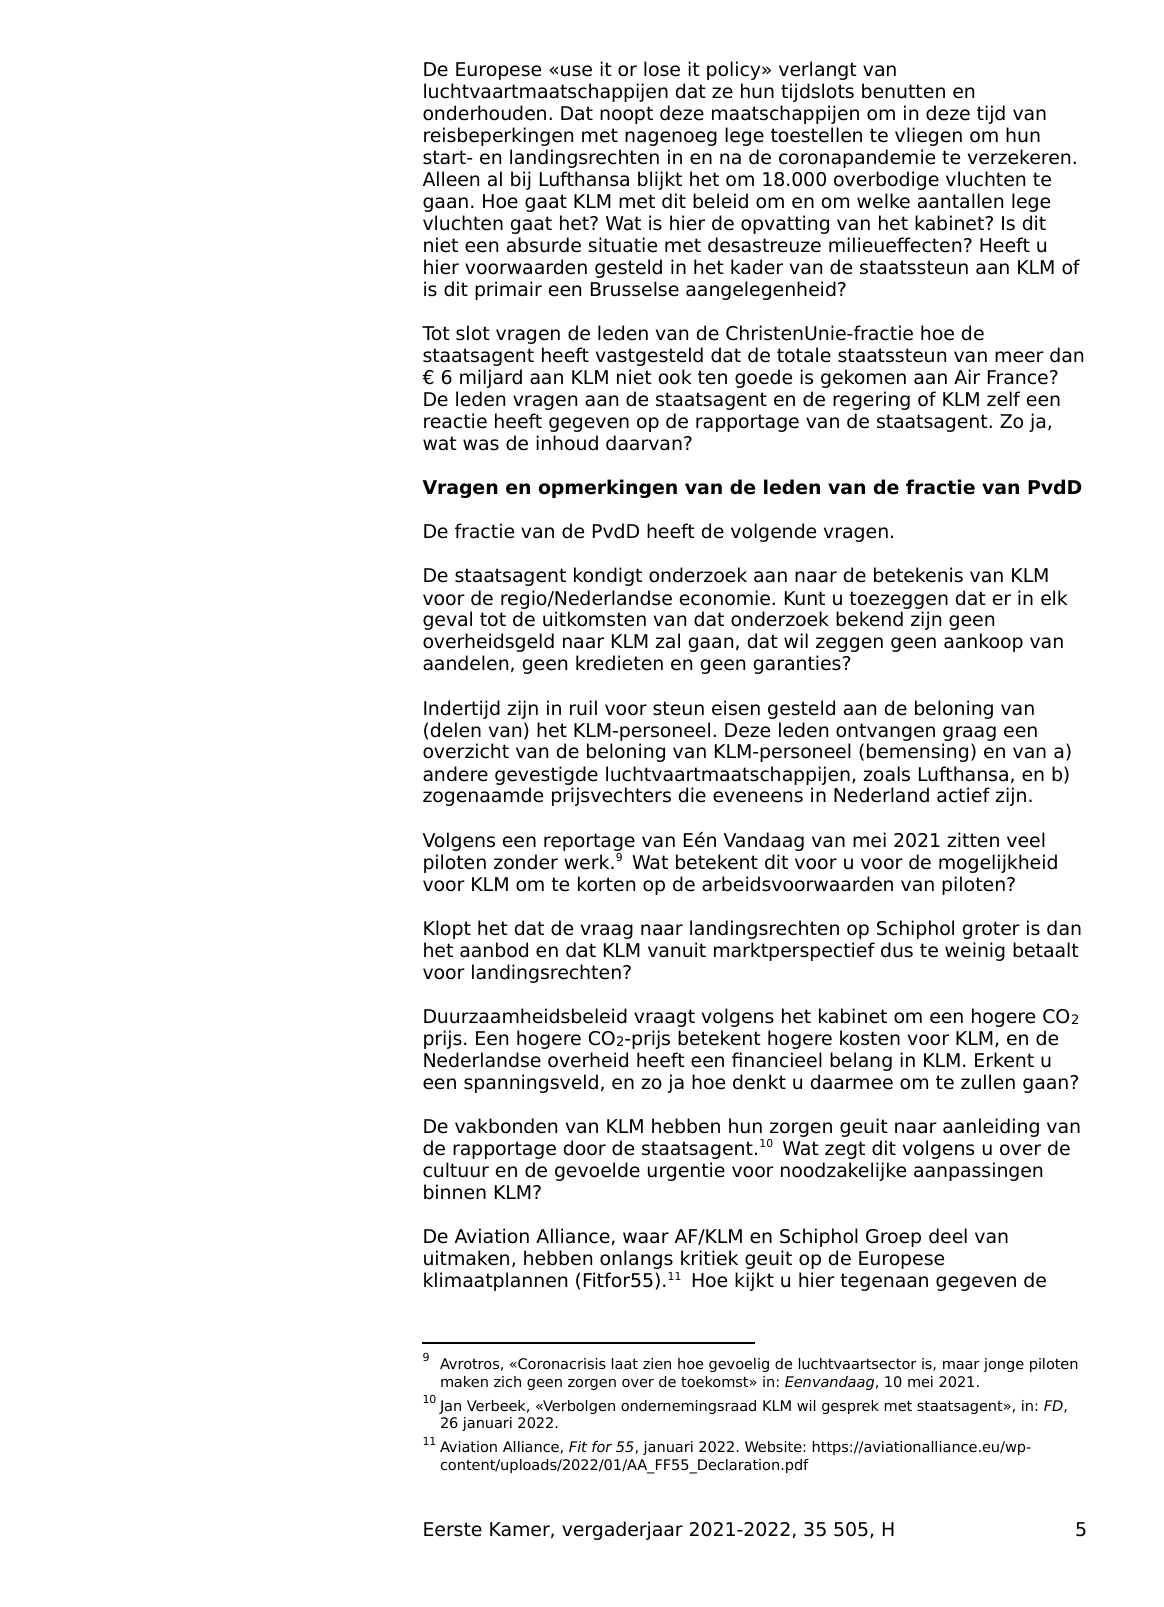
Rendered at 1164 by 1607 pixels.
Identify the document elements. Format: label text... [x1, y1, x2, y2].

text De leden vragen aan de staatsagent en de regering of KLM zelf een reactie heeft gegeven op de rapportage van de staatsagent. Zo ja, wat was de inhoud daarvan? [422, 389, 1087, 455]
text De vakbonden van KLM hebben hun zorgen geuit naar aanleiding van de rapportage door de staatsagent. Wat zegt dit volgens u over de cultuur en de gevoelde urgentie voor noodzakelijke aanpassingen binnen KLM? [422, 1116, 1087, 1204]
text Avrotros, «Coronacrisis laat zien hoe gevoelig de luchtvaartsector is, maar jonge piloten maken zich geen zorgen over de toekomst» in: Eenvandaag, 10 mei 2021. [422, 1352, 1087, 1391]
text De Europese «use it or lose it policy» verlangt van luchtvaartmaatschappijen dat ze hun tijdslots benutten en onderhouden. Dat noopt deze maatschappijen om in deze tijd van reisbeperkingen met nagenoeg lege toestellen te vliegen om hun start- en landingsrechten in en na de coronapandemie te verzekeren. Alleen al bij Lufthansa blijkt het om 18.000 overbodige vluchten te gaan. Hoe gaat KLM met dit beleid om en om welke aantallen lege vluchten gaat het? Wat is hier de opvatting van het kabinet? Is dit niet een absurde situatie met desastreuze milieueffecten? Heeft u hier voorwaarden gesteld in het kader van de staatssteun aan KLM of is dit primair een Brusselse aangelegenheid? [422, 59, 1087, 301]
text De fractie van de PvdD heeft de volgende vragen. [422, 521, 1087, 543]
text Aviation Alliance, Fit for 55, januari 2022. Website: https://aviationalliance.eu/wp-content/uploads/2022/01/AA_FF55_Declaration.pdf [422, 1435, 1087, 1474]
text Tot slot vragen de leden van de ChristenUnie-fractie hoe de staatsagent heeft vastgesteld dat de totale staatssteun van meer dan € 6 miljard aan KLM niet ook ten goede is gekomen aan Air France? [422, 323, 1087, 389]
text Klopt het dat de vraag naar landingsrechten op Schiphol groter is dan het aanbod en dat KLM vanuit marktperspectief dus te weinig betaalt voor landingsrechten? [422, 918, 1087, 984]
text Volgens een reportage van Eén Vandaag van mei 2021 zitten veel piloten zonder werk. Wat betekent dit voor u voor de mogelijkheid voor KLM om te korten op de arbeidsvoorwaarden van piloten? [422, 829, 1087, 896]
text Jan Verbeek, «Verbolgen ondernemingsraad KLM wil gesprek met staatsagent», in: FD, 26 januari 2022. [422, 1393, 1087, 1432]
text De staatsagent kondigt onderzoek aan naar de betekenis van KLM voor de regio/Nederlandse economie. Kunt u toezeggen dat er in elk geval tot de uitkomsten van dat onderzoek bekend zijn geen overheidsgeld naar KLM zal gaan, dat wil zeggen geen aankoop van aandelen, geen kredieten en geen garanties? [422, 565, 1087, 675]
subtitle Vragen en opmerkingen van de leden van de fractie van PvdD [422, 477, 1087, 499]
text Duurzaamheidsbeleid vraagt volgens het kabinet om een hogere CO2 prijs. Een hogere CO2-prijs betekent hogere kosten voor KLM, en de Nederlandse overheid heeft een financieel belang in KLM. Erkent u een spanningsveld, en zo ja hoe denkt u daarmee om te zullen gaan? [422, 1006, 1087, 1094]
text De Aviation Alliance, waar AF/KLM en Schiphol Groep deel van uitmaken, hebben onlangs kritiek geuit op de Europese klimaatplannen (Fitfor55). Hoe kijkt u hier tegenaan gegeven de [422, 1226, 1087, 1292]
text Indertijd zijn in ruil voor steun eisen gesteld aan de beloning van (delen van) het KLM-personeel. Deze leden ontvangen graag een overzicht van de beloning van KLM-personeel (bemensing) en van a) andere gevestigde luchtvaartmaatschappijen, zoals Lufthansa, en b) zogenaamde prijsvechters die eveneens in Nederland actief zijn. [422, 697, 1087, 807]
